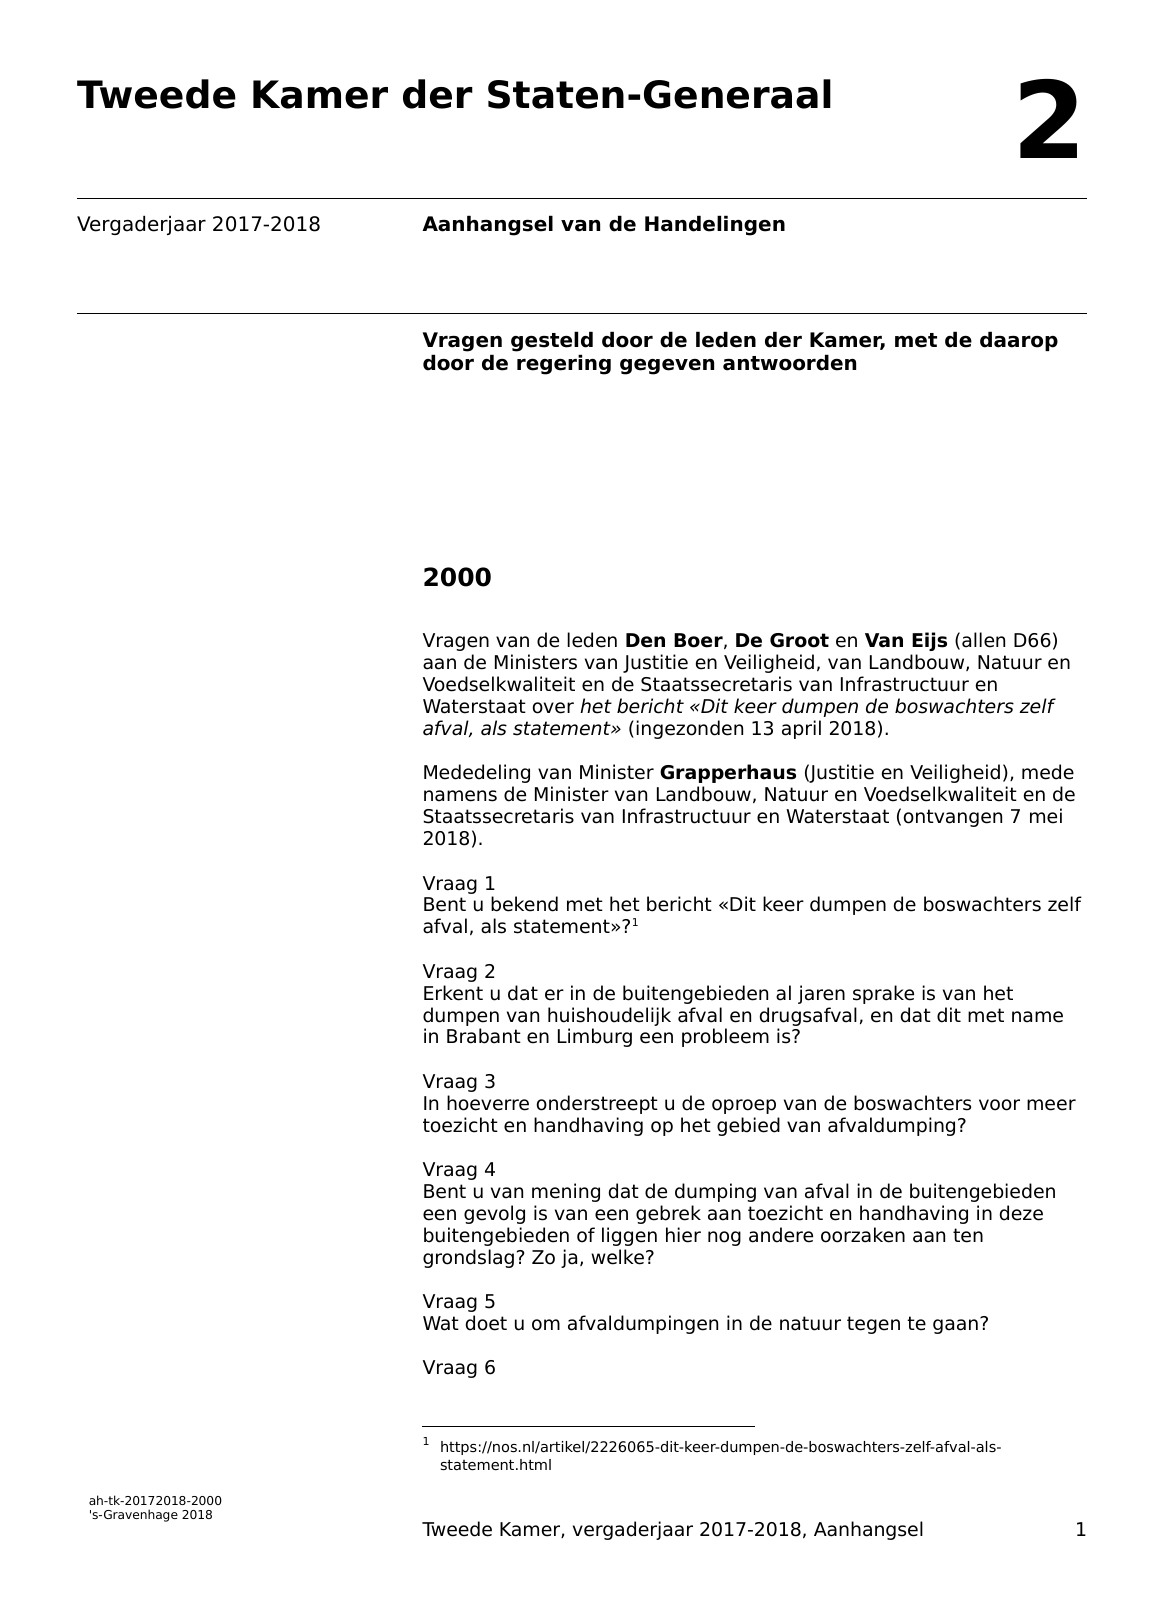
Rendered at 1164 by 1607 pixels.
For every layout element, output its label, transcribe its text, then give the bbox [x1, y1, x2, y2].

text Vraag 4 [422, 1159, 1087, 1181]
text Vragen van de leden Den Boer, De Groot en Van Eijs (allen D66) aan de Ministers van Justitie en Veiligheid, van Landbouw, Natuur en Voedselkwaliteit en de Staatssecretaris van Infrastructuur en Waterstaat over het bericht «Dit keer dumpen de boswachters zelf afval, als statement» (ingezonden 13 april 2018). [422, 630, 1087, 740]
text 2000 [422, 563, 1087, 592]
table_header Tweede Kamer der Staten-Generaal [77, 59, 886, 198]
text Vraag 5 [422, 1291, 1087, 1313]
table_cell Aanhangsel van de Handelingen [422, 199, 1087, 313]
text 's-Gravenhage 2018 [88, 1508, 323, 1522]
text Bent u van mening dat de dumping van afval in de buitengebieden een gevolg is van een gebrek aan toezicht en handhaving in deze buitengebieden of liggen hier nog andere oorzaken aan ten grondslag? Zo ja, welke? [422, 1181, 1087, 1269]
table_cell Vergaderjaar 2017-2018 [77, 199, 422, 313]
table_cell [77, 314, 422, 375]
table_header 2 [886, 59, 1087, 198]
text Vraag 1 [422, 872, 1087, 894]
text https://nos.nl/artikel/2226065-dit-keer-dumpen-de-boswachters-zelf-afval-als-statement.html [422, 1435, 1087, 1474]
text Wat doet u om afvaldumpingen in de natuur tegen te gaan? [422, 1313, 1087, 1335]
table_cell Vragen gesteld door de leden der Kamer, met de daarop door de regering gegeven antwoorden [422, 314, 1087, 375]
text Mededeling van Minister Grapperhaus (Justitie en Veiligheid), mede namens de Minister van Landbouw, Natuur en Voedselkwaliteit en de Staatssecretaris van Infrastructuur en Waterstaat (ontvangen 7 mei 2018). [422, 762, 1087, 850]
text Vraag 3 [422, 1071, 1087, 1093]
text Bent u bekend met het bericht «Dit keer dumpen de boswachters zelf afval, als statement»? [422, 894, 1087, 938]
text In hoeverre onderstreept u de oproep van de boswachters voor meer toezicht en handhaving op het gebied van afvaldumping? [422, 1093, 1087, 1137]
text Erkent u dat er in de buitengebieden al jaren sprake is van het dumpen van huishoudelijk afval en drugsafval, en dat dit met name in Brabant en Limburg een probleem is? [422, 982, 1087, 1048]
text Vraag 2 [422, 961, 1087, 982]
text ah-tk-20172018-2000 [88, 1494, 323, 1508]
text Vraag 6 [422, 1357, 1087, 1379]
